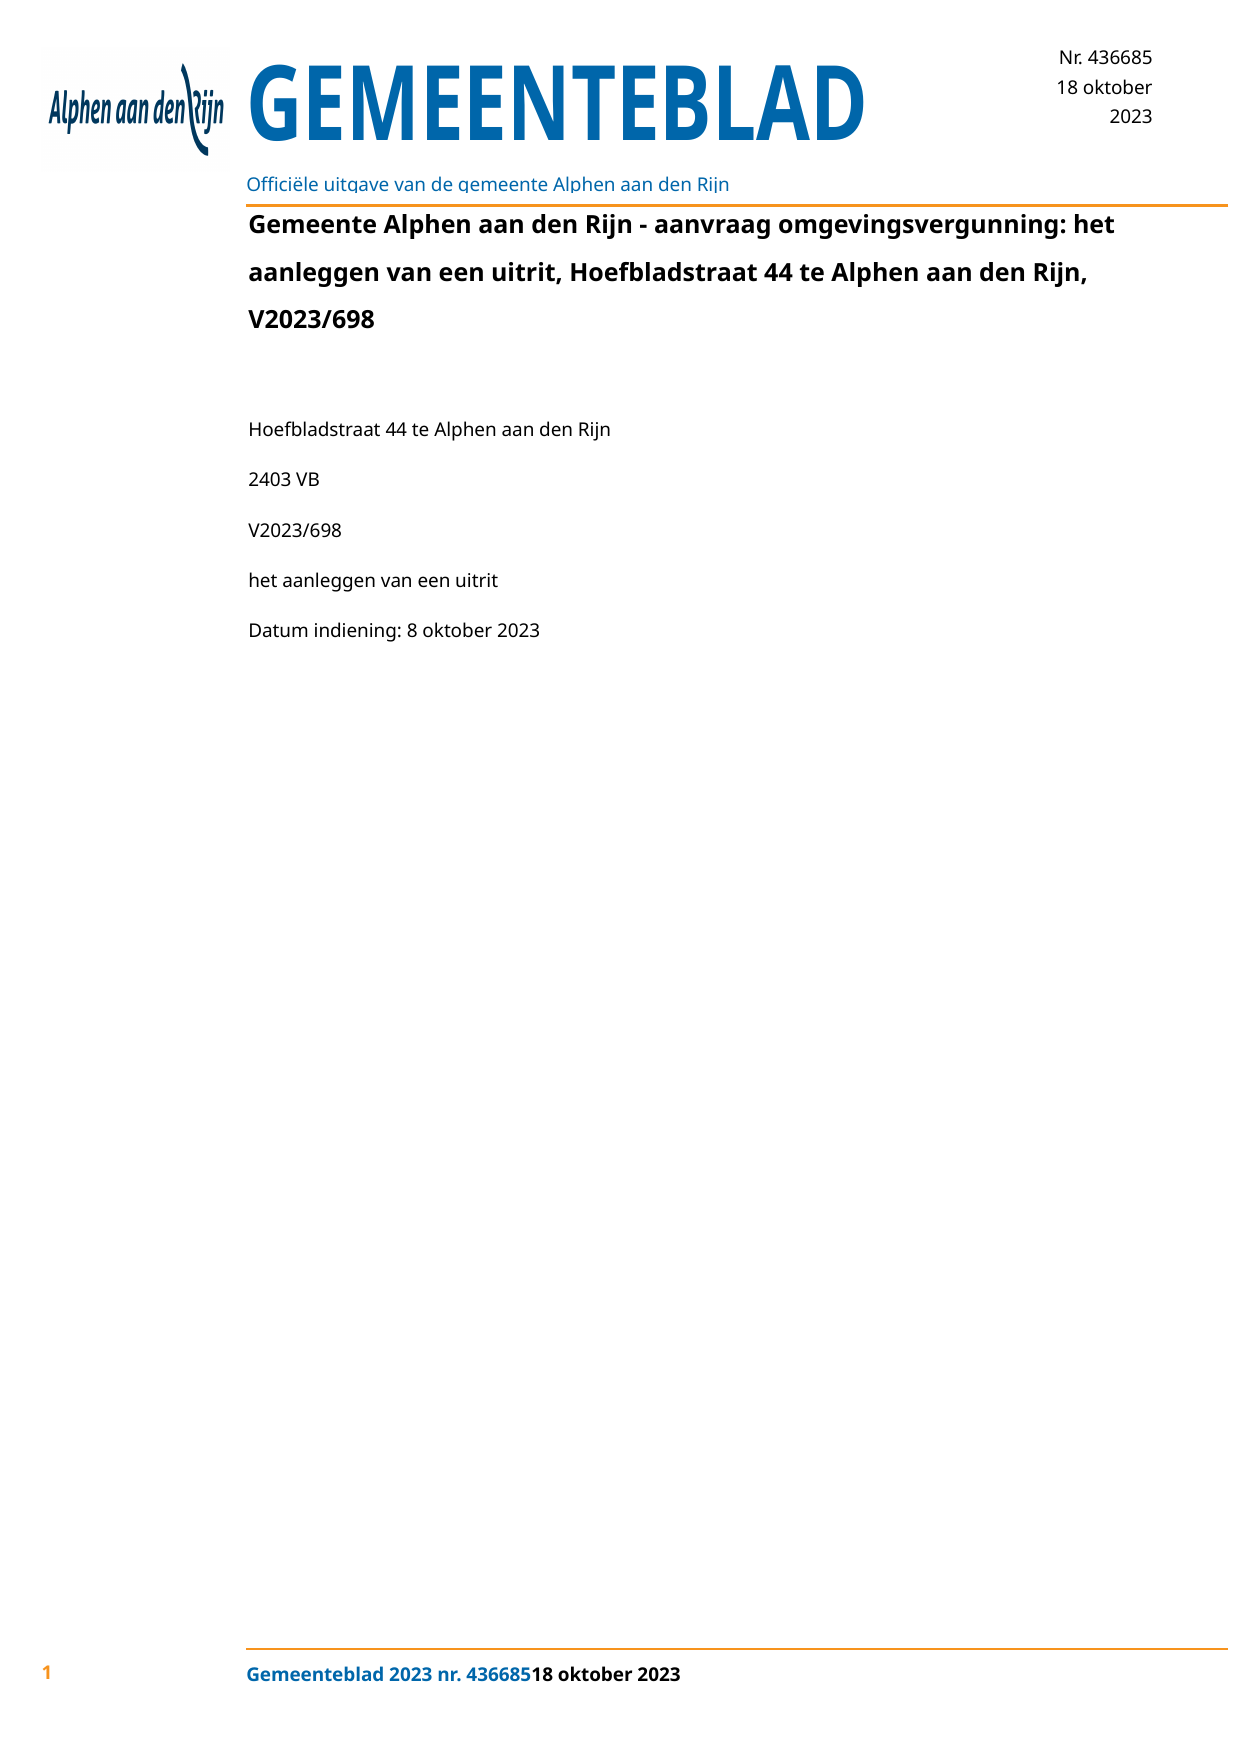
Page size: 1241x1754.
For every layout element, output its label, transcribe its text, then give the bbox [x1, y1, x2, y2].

text V2023/698 [248, 517, 1152, 542]
text 2403 VB [248, 466, 1152, 492]
picture [41, 47, 231, 172]
text Gemeente Alphen aan den Rijn - aanvraag omgevingsvergunning: het aanleggen van een uitrit, Hoefbladstraat 44 te Alphen aan den Rijn, V2023/698 [248, 207, 1152, 336]
text Hoefbladstraat 44 te Alphen aan den Rijn [248, 416, 1152, 442]
text Datum indiening: 8 oktober 2023 [248, 618, 1152, 643]
text het aanleggen van een uitrit [248, 567, 1152, 593]
